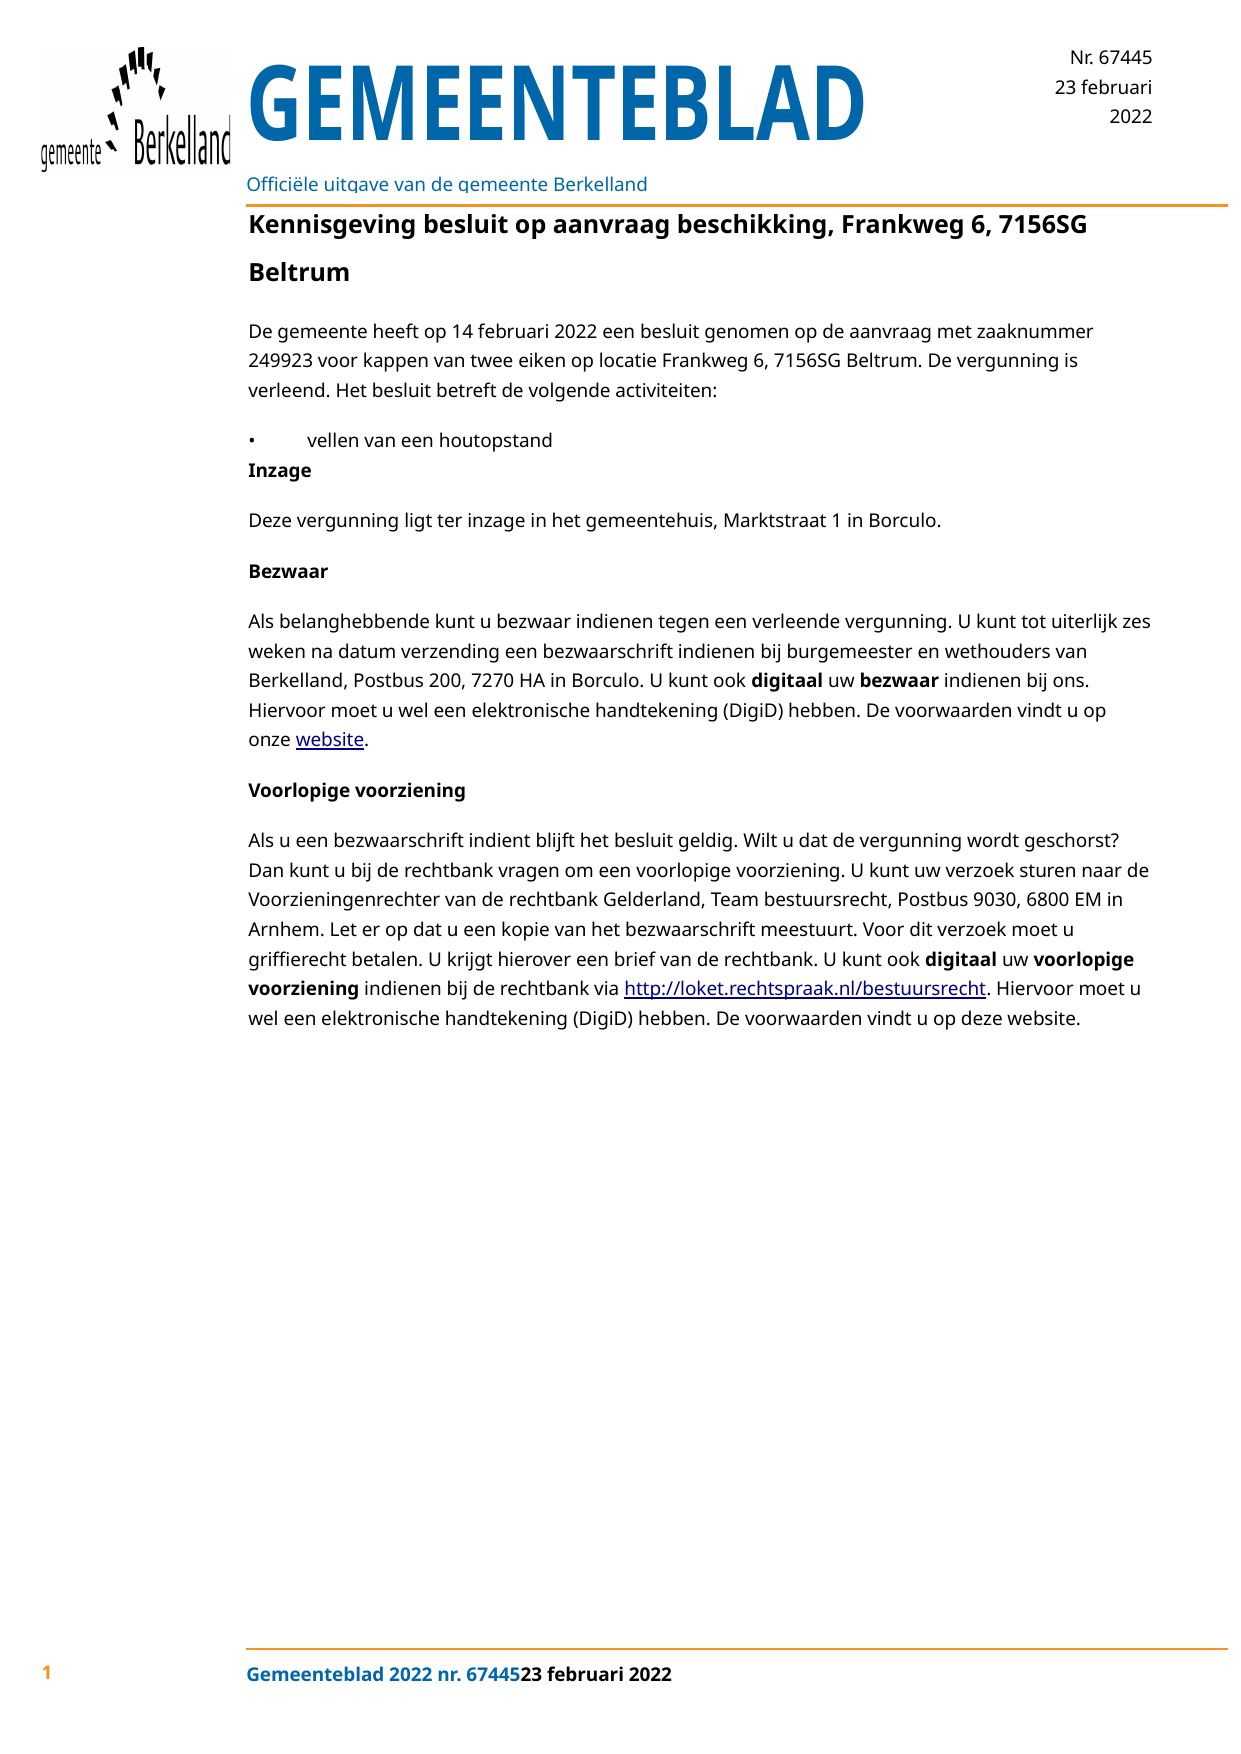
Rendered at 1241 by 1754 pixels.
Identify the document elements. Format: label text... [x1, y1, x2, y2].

text Als u een bezwaarschrift indient blijft het besluit geldig. Wilt u dat de vergunning wordt geschorst? Dan kunt u bij de rechtbank vragen om een voorlopige voorziening. U kunt uw verzoek sturen naar de Voorzieningenrechter van de rechtbank Gelderland, Team bestuursrecht, Postbus 9030, 6800 EM in Arnhem. Let er op dat u een kopie van het bezwaarschrift meestuurt. Voor dit verzoek moet u griffierecht betalen. U krijgt hierover een brief van de rechtbank. U kunt ook digitaal uw voorlopige voorziening indienen bij de rechtbank via http://loket.rechtspraak.nl/bestuursrecht. Hiervoor moet u wel een elektronische handtekening (DigiD) hebben. De voorwaarden vindt u op deze website. [248, 827, 1152, 1031]
text Als belanghebbende kunt u bezwaar indienen tegen een verleende vergunning. U kunt tot uiterlijk zes weken na datum verzending een bezwaarschrift indienen bij burgemeester en wethouders van Berkelland, Postbus 200, 7270 HA in Borculo. U kunt ook digitaal uw bezwaar indienen bij ons. Hiervoor moet u wel een elektronische handtekening (DigiD) hebben. De voorwaarden vindt u op onze website. [248, 608, 1152, 752]
text Voorlopige voorziening [248, 777, 1152, 803]
text Kennisgeving besluit op aanvraag beschikking, Frankweg 6, 7156SG Beltrum [248, 207, 1152, 288]
text Inzage [248, 457, 1152, 483]
picture [41, 47, 231, 172]
list vellen van een houtopstand [248, 427, 1152, 453]
text Deze vergunning ligt ter inzage in het gemeentehuis, Marktstraat 1 in Borculo. [248, 507, 1152, 533]
text De gemeente heeft op 14 februari 2022 een besluit genomen op de aanvraag met zaaknummer 249923 voor kappen van twee eiken op locatie Frankweg 6, 7156SG Beltrum. De vergunning is verleend. Het besluit betreft de volgende activiteiten: [248, 318, 1152, 403]
text Bezwaar [248, 558, 1152, 584]
